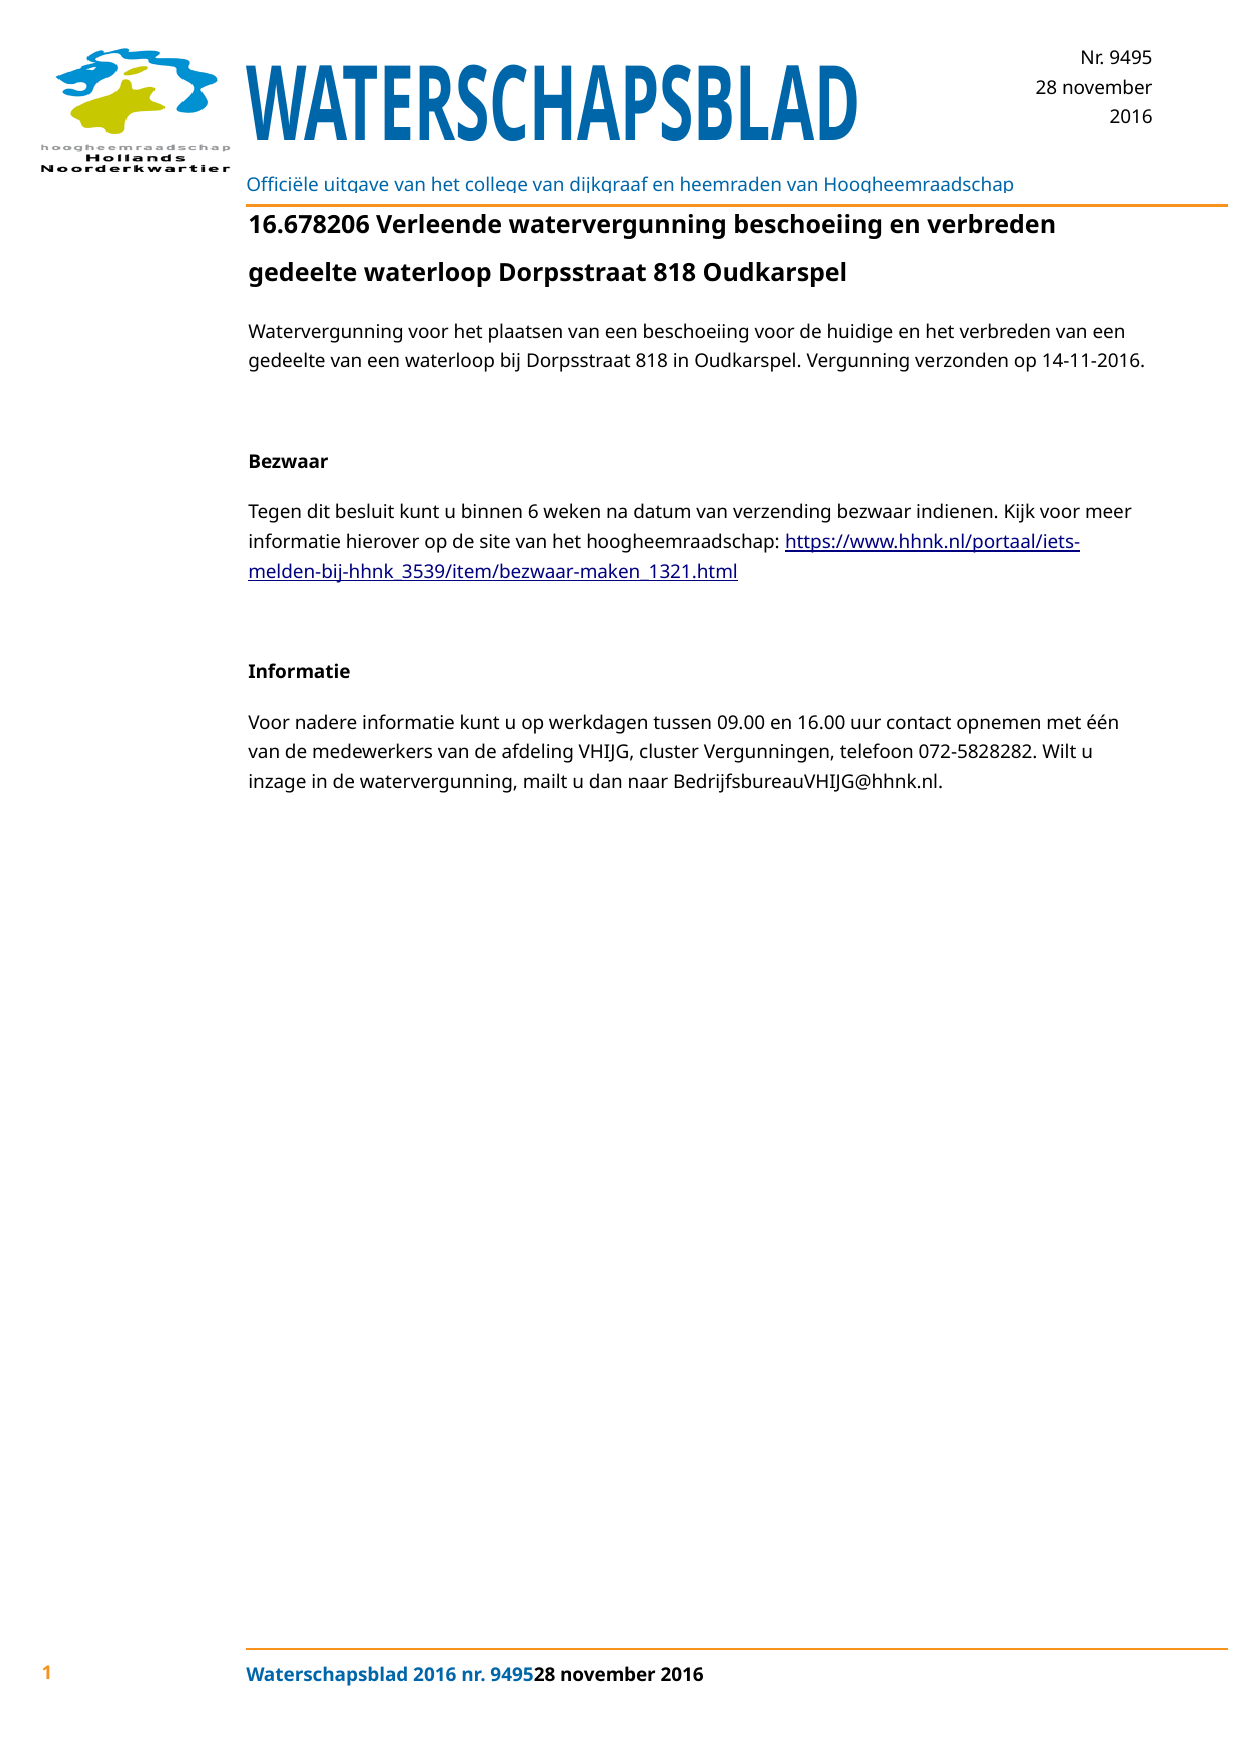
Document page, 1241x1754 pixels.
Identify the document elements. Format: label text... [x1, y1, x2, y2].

text Bezwaar [248, 448, 1152, 474]
text Tegen dit besluit kunt u binnen 6 weken na datum van verzending bezwaar indienen. Kijk voor meer informatie hierover op de site van het hoogheemraadschap: https://www.hhnk.nl/portaal/iets-melden-bij-hhnk_3539/item/bezwaar-maken_1321.html [248, 499, 1152, 584]
text Informatie [248, 659, 1152, 684]
text 16.678206 Verleende watervergunning beschoeiing en verbreden gedeelte waterloop Dorpsstraat 818 Oudkarspel [248, 207, 1152, 288]
text Watervergunning voor het plaatsen van een beschoeiing voor de huidige en het verbreden van een gedeelte van een waterloop bij Dorpsstraat 818 in Oudkarspel. Vergunning verzonden op 14-11-2016. [248, 318, 1152, 373]
text Voor nadere informatie kunt u op werkdagen tussen 09.00 en 16.00 uur contact opnemen met één van de medewerkers van de afdeling VHIJG, cluster Vergunningen, telefoon 072-5828282. Wilt u inzage in de watervergunning, mailt u dan naar BedrijfsbureauVHIJG@hhnk.nl. [248, 709, 1152, 794]
picture [41, 47, 231, 172]
